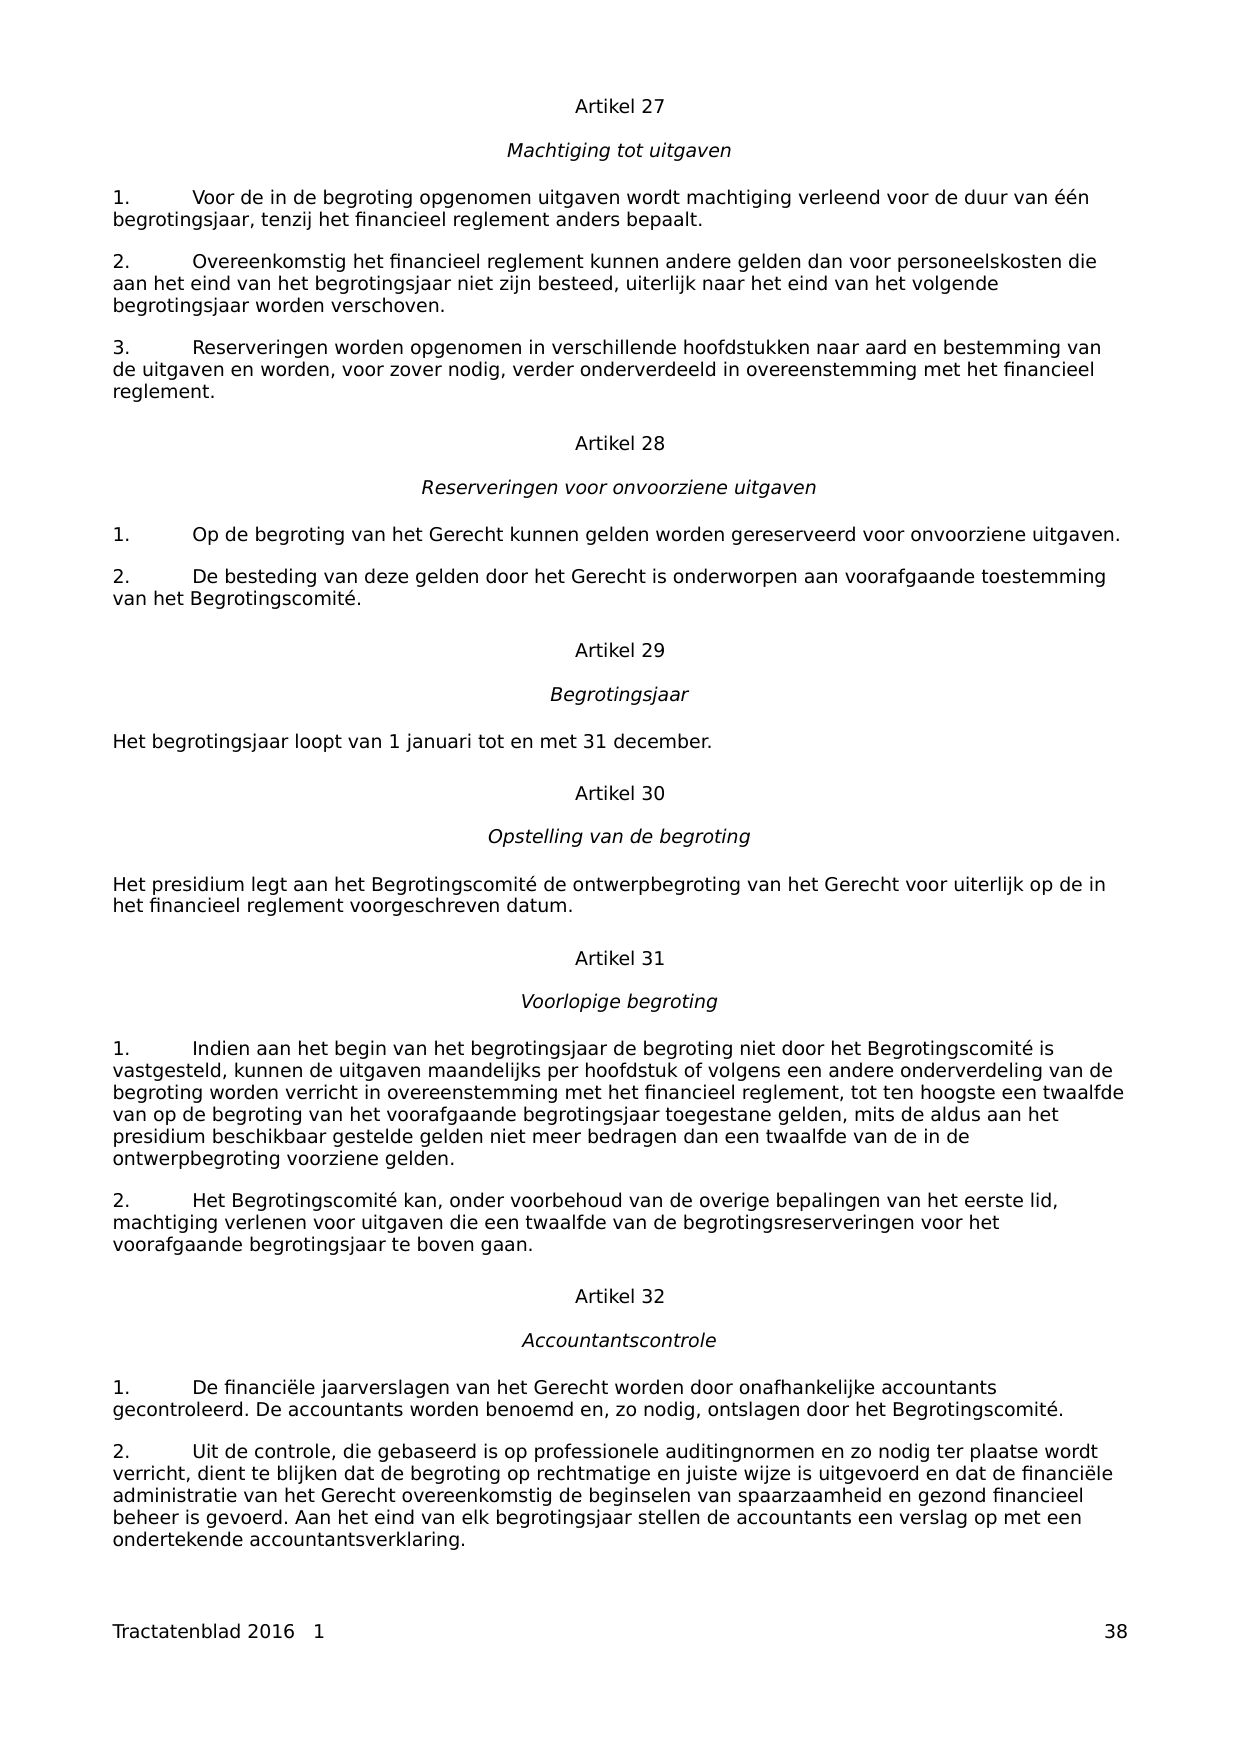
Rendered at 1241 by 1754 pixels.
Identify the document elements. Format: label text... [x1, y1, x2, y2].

text 3. Reserveringen worden opgenomen in verschillende hoofdstukken naar aard en bestemming van de uitgaven en worden, voor zover nodig, verder onderverdeeld in overeenstemming met het financieel reglement. [112, 337, 1128, 403]
subtitle Artikel 28 Reserveringen voor onvoorziene uitgaven [112, 433, 1128, 499]
text 1. De financiële jaarverslagen van het Gerecht worden door onafhankelijke accountants gecontroleerd. De accountants worden benoemd en, zo nodig, ontslagen door het Begrotingscomité. [112, 1377, 1128, 1421]
text 2. Overeenkomstig het financieel reglement kunnen andere gelden dan voor personeelskosten die aan het eind van het begrotingsjaar niet zijn besteed, uiterlijk naar het eind van het volgende begrotingsjaar worden verschoven. [112, 251, 1128, 317]
text 2. Uit de controle, die gebaseerd is op professionele auditingnormen en zo nodig ter plaatse wordt verricht, dient te blijken dat de begroting op rechtmatige en juiste wijze is uitgevoerd en dat de financiële administratie van het Gerecht overeenkomstig de beginselen van spaarzaamheid en gezond financieel beheer is gevoerd. Aan het eind van elk begrotingsjaar stellen de accountants een verslag op met een ondertekende accountantsverklaring. [112, 1441, 1128, 1551]
subtitle Artikel 30 Opstelling van de begroting [112, 782, 1128, 848]
text Het begrotingsjaar loopt van 1 januari tot en met 31 december. [112, 731, 1128, 752]
text Het presidium legt aan het Begrotingscomité de ontwerpbegroting van het Gerecht voor uiterlijk op de in het financieel reglement voorgeschreven datum. [112, 873, 1128, 917]
text 2. De besteding van deze gelden door het Gerecht is onderworpen aan voorafgaande toestemming van het Begrotingscomité. [112, 566, 1128, 609]
subtitle Artikel 31 Voorlopige begroting [112, 947, 1128, 1013]
text 2. Het Begrotingscomité kan, onder voorbehoud van de overige bepalingen van het eerste lid, machtiging verlenen voor uitgaven die een twaalfde van de begrotingsreserveringen voor het voorafgaande begrotingsjaar te boven gaan. [112, 1190, 1128, 1256]
subtitle Artikel 27 Machtiging tot uitgaven [112, 96, 1128, 162]
subtitle Artikel 29 Begrotingsjaar [112, 639, 1128, 706]
text 1. Op de begroting van het Gerecht kunnen gelden worden gereserveerd voor onvoorziene uitgaven. [112, 524, 1128, 546]
subtitle Artikel 32 Accountantscontrole [112, 1286, 1128, 1352]
text 1. Indien aan het begin van het begrotingsjaar de begroting niet door het Begrotingscomité is vastgesteld, kunnen de uitgaven maandelijks per hoofdstuk of volgens een andere onderverdeling van de begroting worden verricht in overeenstemming met het financieel reglement, tot ten hoogste een twaalfde van op de begroting van het voorafgaande begrotingsjaar toegestane gelden, mits de aldus aan het presidium beschikbaar gestelde gelden niet meer bedragen dan een twaalfde van de in de ontwerpbegroting voorziene gelden. [112, 1038, 1128, 1170]
text 1. Voor de in de begroting opgenomen uitgaven wordt machtiging verleend voor de duur van één begrotingsjaar, tenzij het financieel reglement anders bepaalt. [112, 187, 1128, 231]
